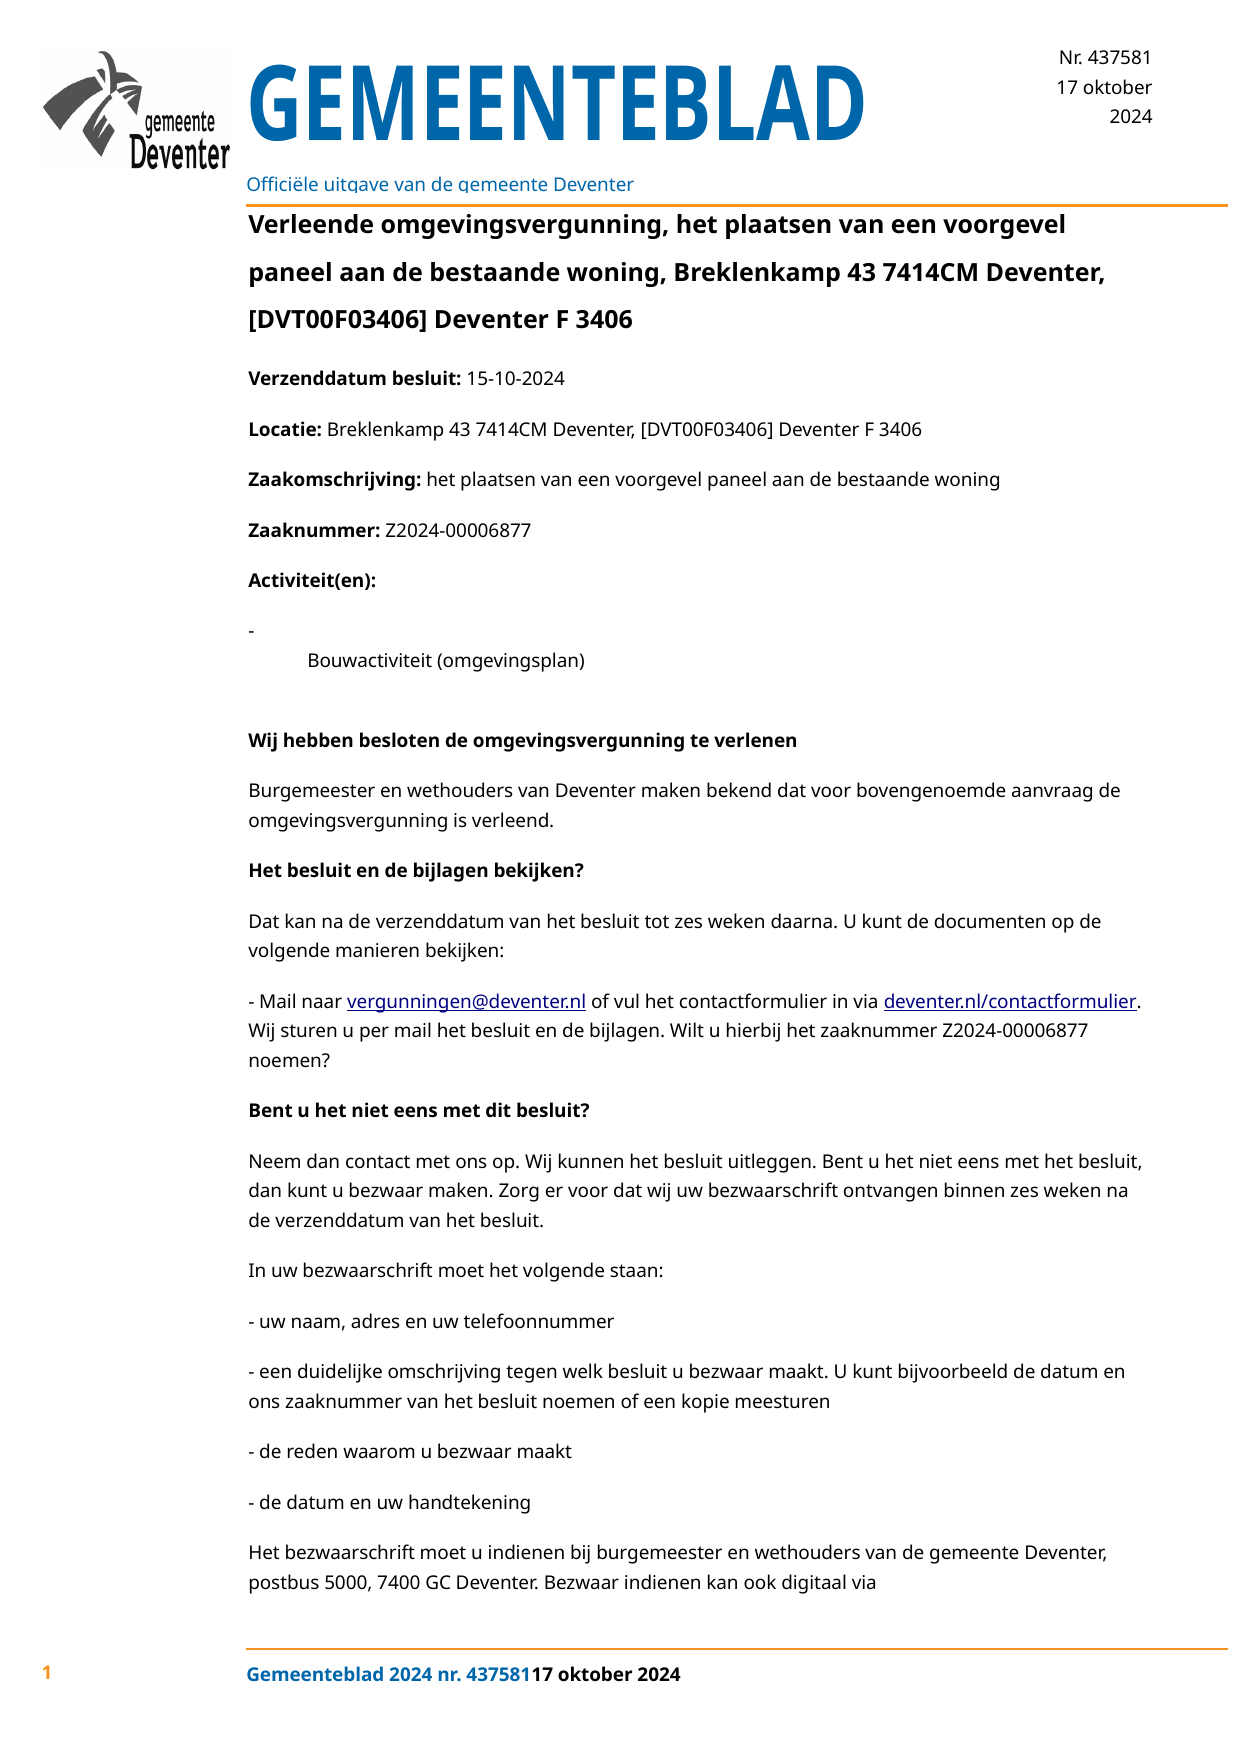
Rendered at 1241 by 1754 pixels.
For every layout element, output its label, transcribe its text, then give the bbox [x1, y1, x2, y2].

text Zaaknummer: Z2024-00006877 [248, 517, 1152, 542]
list Bouwactiviteit (omgevingsplan) [248, 647, 1152, 673]
text Zaakomschrijving: het plaatsen van een voorgevel paneel aan de bestaande woning [248, 466, 1152, 492]
text Locatie: Breklenkamp 43 7414CM Deventer, [DVT00F03406] Deventer F 3406 [248, 416, 1152, 442]
text Het bezwaarschrift moet u indienen bij burgemeester en wethouders van de gemeente Deventer, postbus 5000, 7400 GC Deventer. Bezwaar indienen kan ook digitaal via [248, 1539, 1152, 1594]
text Verleende omgevingsvergunning, het plaatsen van een voorgevel paneel aan de bestaande woning, Breklenkamp 43 7414CM Deventer, [DVT00F03406] Deventer F 3406 [248, 207, 1152, 336]
text - Mail naar vergunningen@deventer.nl of vul het contactformulier in via deventer.nl/contactformulier. Wij sturen u per mail het besluit en de bijlagen. Wilt u hierbij het zaaknummer Z2024-00006877 noemen? [248, 988, 1152, 1073]
text - de datum en uw handtekening [248, 1489, 1152, 1514]
text In uw bezwaarschrift moet het volgende staan: [248, 1258, 1152, 1283]
text Burgemeester en wethouders van Deventer maken bekend dat voor bovengenoemde aanvraag de omgevingsvergunning is verleend. [248, 778, 1152, 833]
text Wij hebben besloten de omgevingsvergunning te verlenen [248, 727, 1152, 753]
text - een duidelijke omschrijving tegen welk besluit u bezwaar maakt. U kunt bijvoorbeeld de datum en ons zaaknummer van het besluit noemen of een kopie meesturen [248, 1358, 1152, 1414]
picture [41, 47, 231, 172]
text Verzenddatum besluit: 15-10-2024 [248, 366, 1152, 391]
text Dat kan na de verzenddatum van het besluit tot zes weken daarna. U kunt de documenten op de volgende manieren bekijken: [248, 908, 1152, 963]
text Neem dan contact met ons op. Wij kunnen het besluit uitleggen. Bent u het niet eens met het besluit, dan kunt u bezwaar maken. Zorg er voor dat wij uw bezwaarschrift ontvangen binnen zes weken na de verzenddatum van het besluit. [248, 1148, 1152, 1233]
text - uw naam, adres en uw telefoonnummer [248, 1308, 1152, 1334]
text Bent u het niet eens met dit besluit? [248, 1098, 1152, 1123]
text Het besluit en de bijlagen bekijken? [248, 858, 1152, 883]
text Activiteit(en): [248, 567, 1152, 593]
text - de reden waarom u bezwaar maakt [248, 1438, 1152, 1464]
